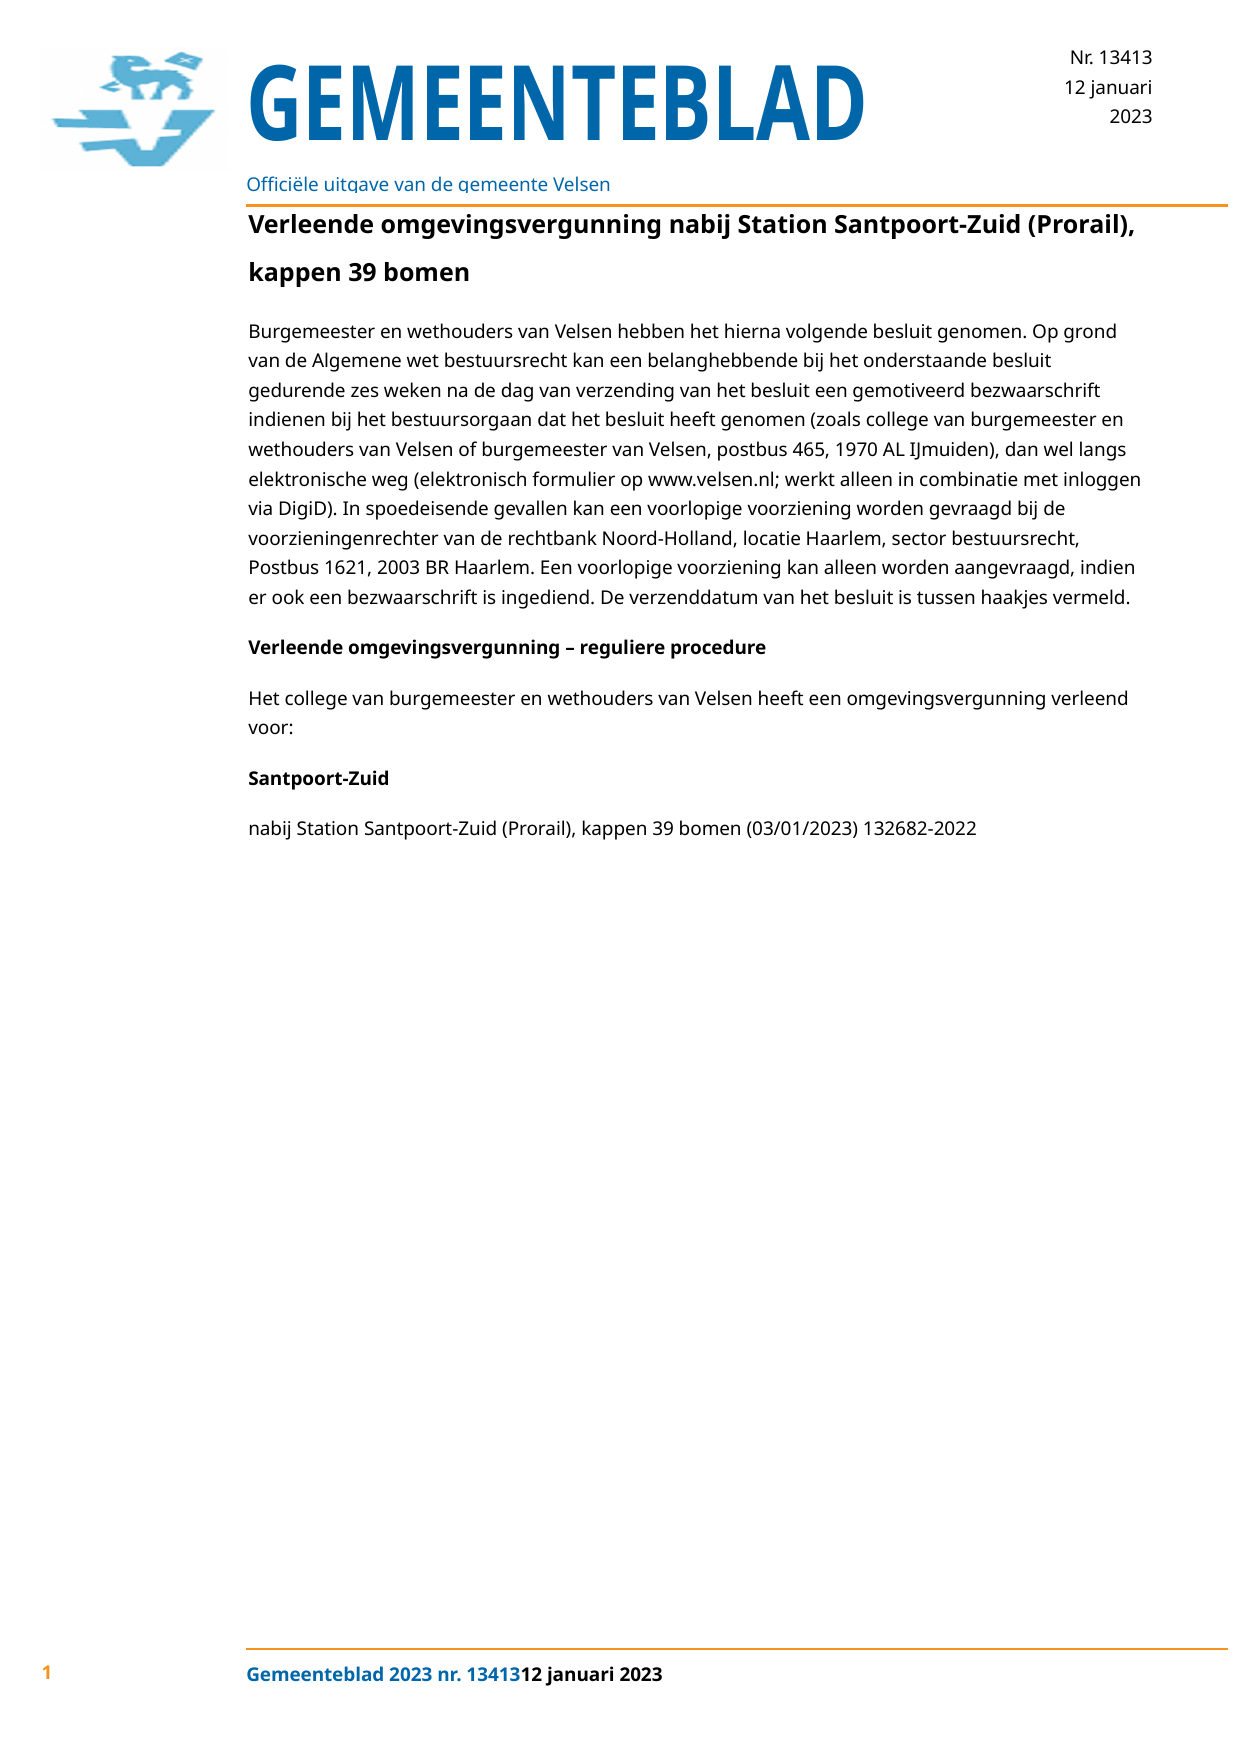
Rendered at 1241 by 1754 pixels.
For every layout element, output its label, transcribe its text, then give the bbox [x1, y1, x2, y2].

text nabij Station Santpoort-Zuid (Prorail), kappen 39 bomen (03/01/2023) 132682-2022 [248, 815, 1152, 841]
text Burgemeester en wethouders van Velsen hebben het hierna volgende besluit genomen. Op grond van de Algemene wet bestuursrecht kan een belanghebbende bij het onderstaande besluit gedurende zes weken na de dag van verzending van het besluit een gemotiveerd bezwaarschrift indienen bij het bestuursorgaan dat het besluit heeft genomen (zoals college van burgemeester en wethouders van Velsen of burgemeester van Velsen, postbus 465, 1970 AL IJmuiden), dan wel langs elektronische weg (elektronisch formulier op www.velsen.nl; werkt alleen in combinatie met inloggen via DigiD). In spoedeisende gevallen kan een voorlopige voorziening worden gevraagd bij de voorzieningenrechter van de rechtbank Noord-Holland, locatie Haarlem, sector bestuursrecht, Postbus 1621, 2003 BR Haarlem. Een voorlopige voorziening kan alleen worden aangevraagd, indien er ook een bezwaarschrift is ingediend. De verzenddatum van het besluit is tussen haakjes vermeld. [248, 318, 1152, 610]
picture [41, 47, 231, 172]
text Verleende omgevingsvergunning nabij Station Santpoort-Zuid (Prorail), kappen 39 bomen [248, 207, 1152, 288]
text Het college van burgemeester en wethouders van Velsen heeft een omgevingsvergunning verleend voor: [248, 685, 1152, 740]
text Santpoort-Zuid [248, 765, 1152, 791]
text Verleende omgevingsvergunning – reguliere procedure [248, 634, 1152, 660]
